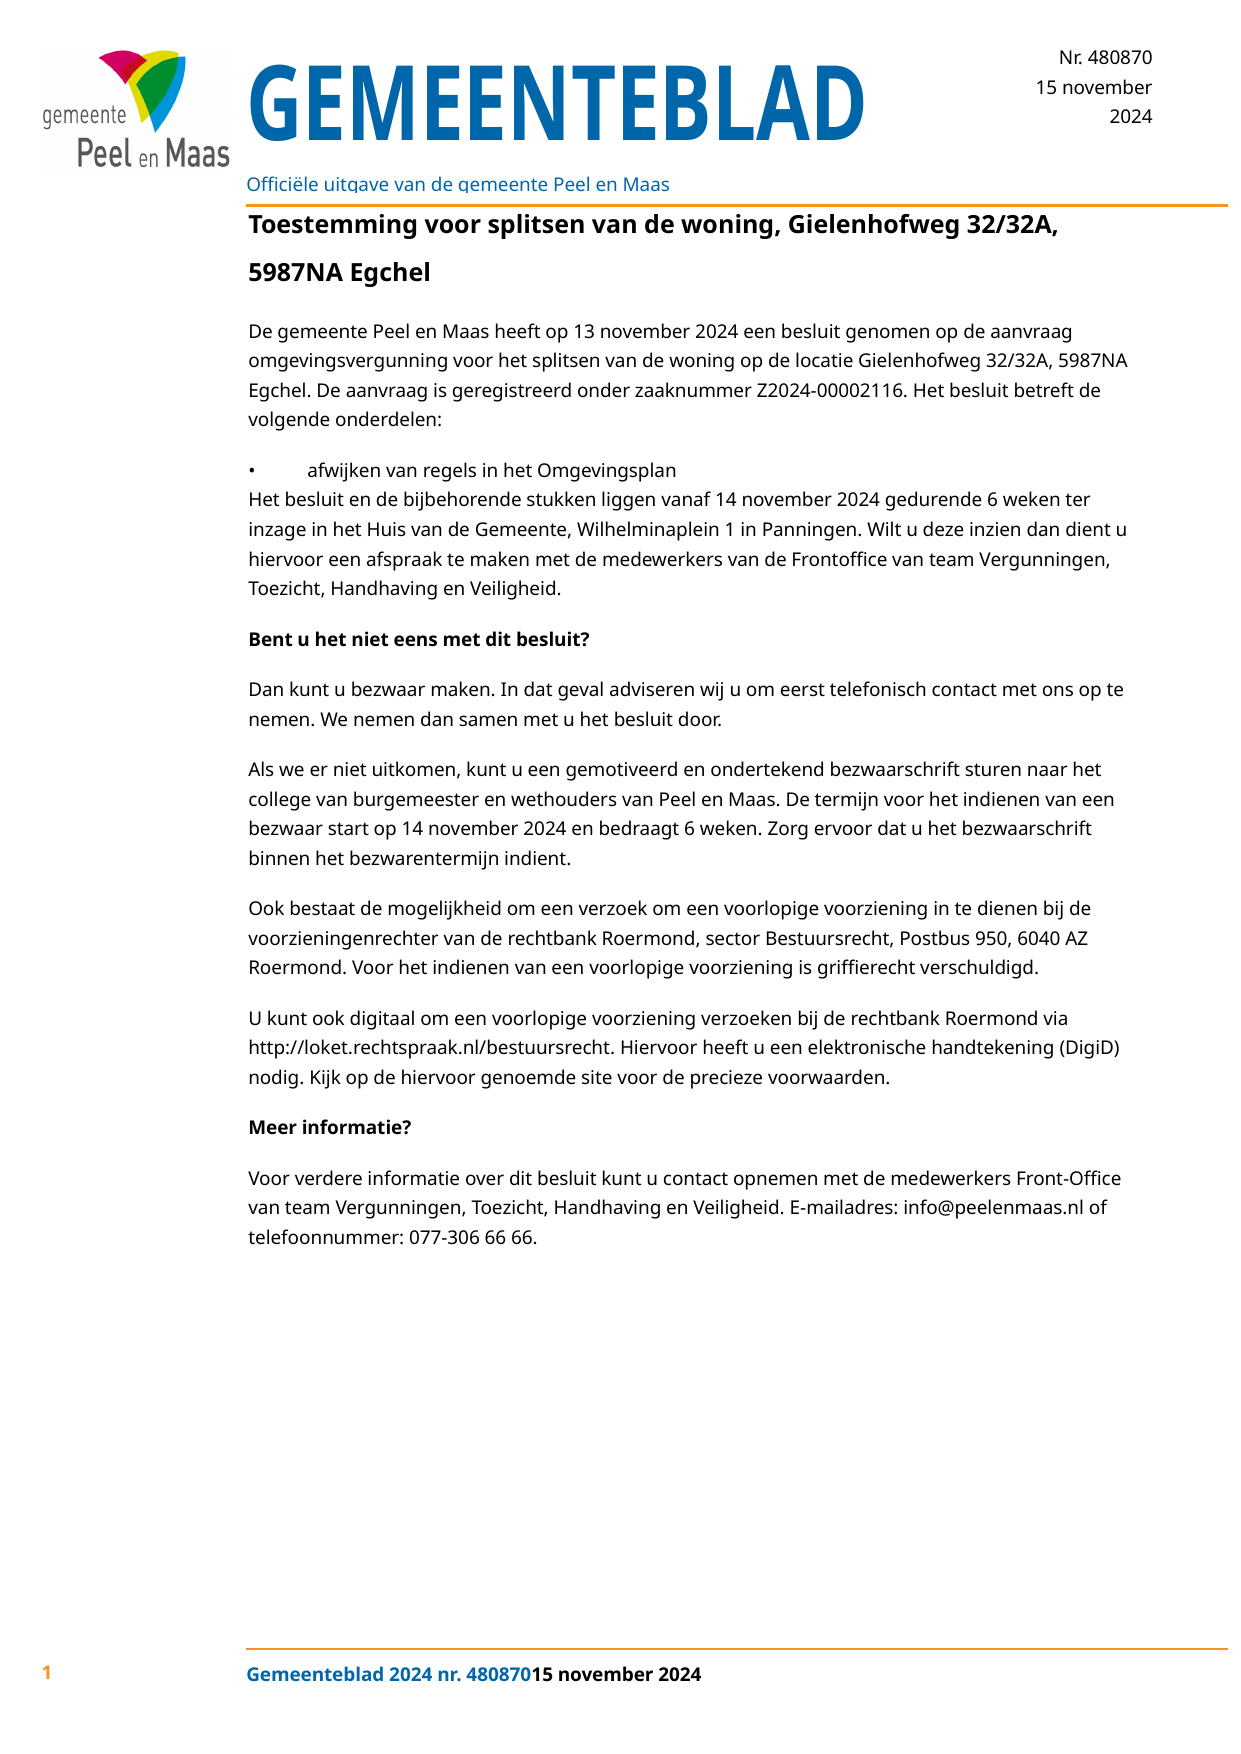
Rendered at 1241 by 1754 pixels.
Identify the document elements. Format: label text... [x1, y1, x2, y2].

text Toestemming voor splitsen van de woning, Gielenhofweg 32/32A, 5987NA Egchel [248, 207, 1152, 288]
text Ook bestaat de mogelijkheid om een verzoek om een voorlopige voorziening in te dienen bij de voorzieningenrechter van de rechtbank Roermond, sector Bestuursrecht, Postbus 950, 6040 AZ Roermond. Voor het indienen van een voorlopige voorziening is griffierecht verschuldigd. [248, 895, 1152, 980]
text De gemeente Peel en Maas heeft op 13 november 2024 een besluit genomen op de aanvraag omgevingsvergunning voor het splitsen van de woning op de locatie Gielenhofweg 32/32A, 5987NA Egchel. De aanvraag is geregistreerd onder zaaknummer Z2024-00002116. Het besluit betreft de volgende onderdelen: [248, 318, 1152, 432]
text Meer informatie? [248, 1114, 1152, 1140]
list afwijken van regels in het Omgevingsplan [248, 457, 1152, 483]
text Voor verdere informatie over dit besluit kunt u contact opnemen met de medewerkers Front-Office van team Vergunningen, Toezicht, Handhaving en Veiligheid. E-mailadres: info@peelenmaas.nl of telefoonnummer: 077-306 66 66. [248, 1165, 1152, 1250]
text U kunt ook digitaal om een voorlopige voorziening verzoeken bij de rechtbank Roermond via http://loket.rechtspraak.nl/bestuursrecht. Hiervoor heeft u een elektronische handtekening (DigiD) nodig. Kijk op de hiervoor genoemde site voor de precieze voorwaarden. [248, 1005, 1152, 1090]
text Als we er niet uitkomen, kunt u een gemotiveerd en ondertekend bezwaarschrift sturen naar het college van burgemeester en wethouders van Peel en Maas. De termijn voor het indienen van een bezwaar start op 14 november 2024 en bedraagt 6 weken. Zorg ervoor dat u het bezwaarschrift binnen het bezwarentermijn indient. [248, 756, 1152, 871]
picture [41, 47, 231, 172]
text Het besluit en de bijbehorende stukken liggen vanaf 14 november 2024 gedurende 6 weken ter inzage in het Huis van de Gemeente, Wilhelminaplein 1 in Panningen. Wilt u deze inzien dan dient u hiervoor een afspraak te maken met de medewerkers van de Frontoffice van team Vergunningen, Toezicht, Handhaving en Veiligheid. [248, 487, 1152, 601]
text Bent u het niet eens met dit besluit? [248, 626, 1152, 652]
text Dan kunt u bezwaar maken. In dat geval adviseren wij u om eerst telefonisch contact met ons op te nemen. We nemen dan samen met u het besluit door. [248, 676, 1152, 732]
